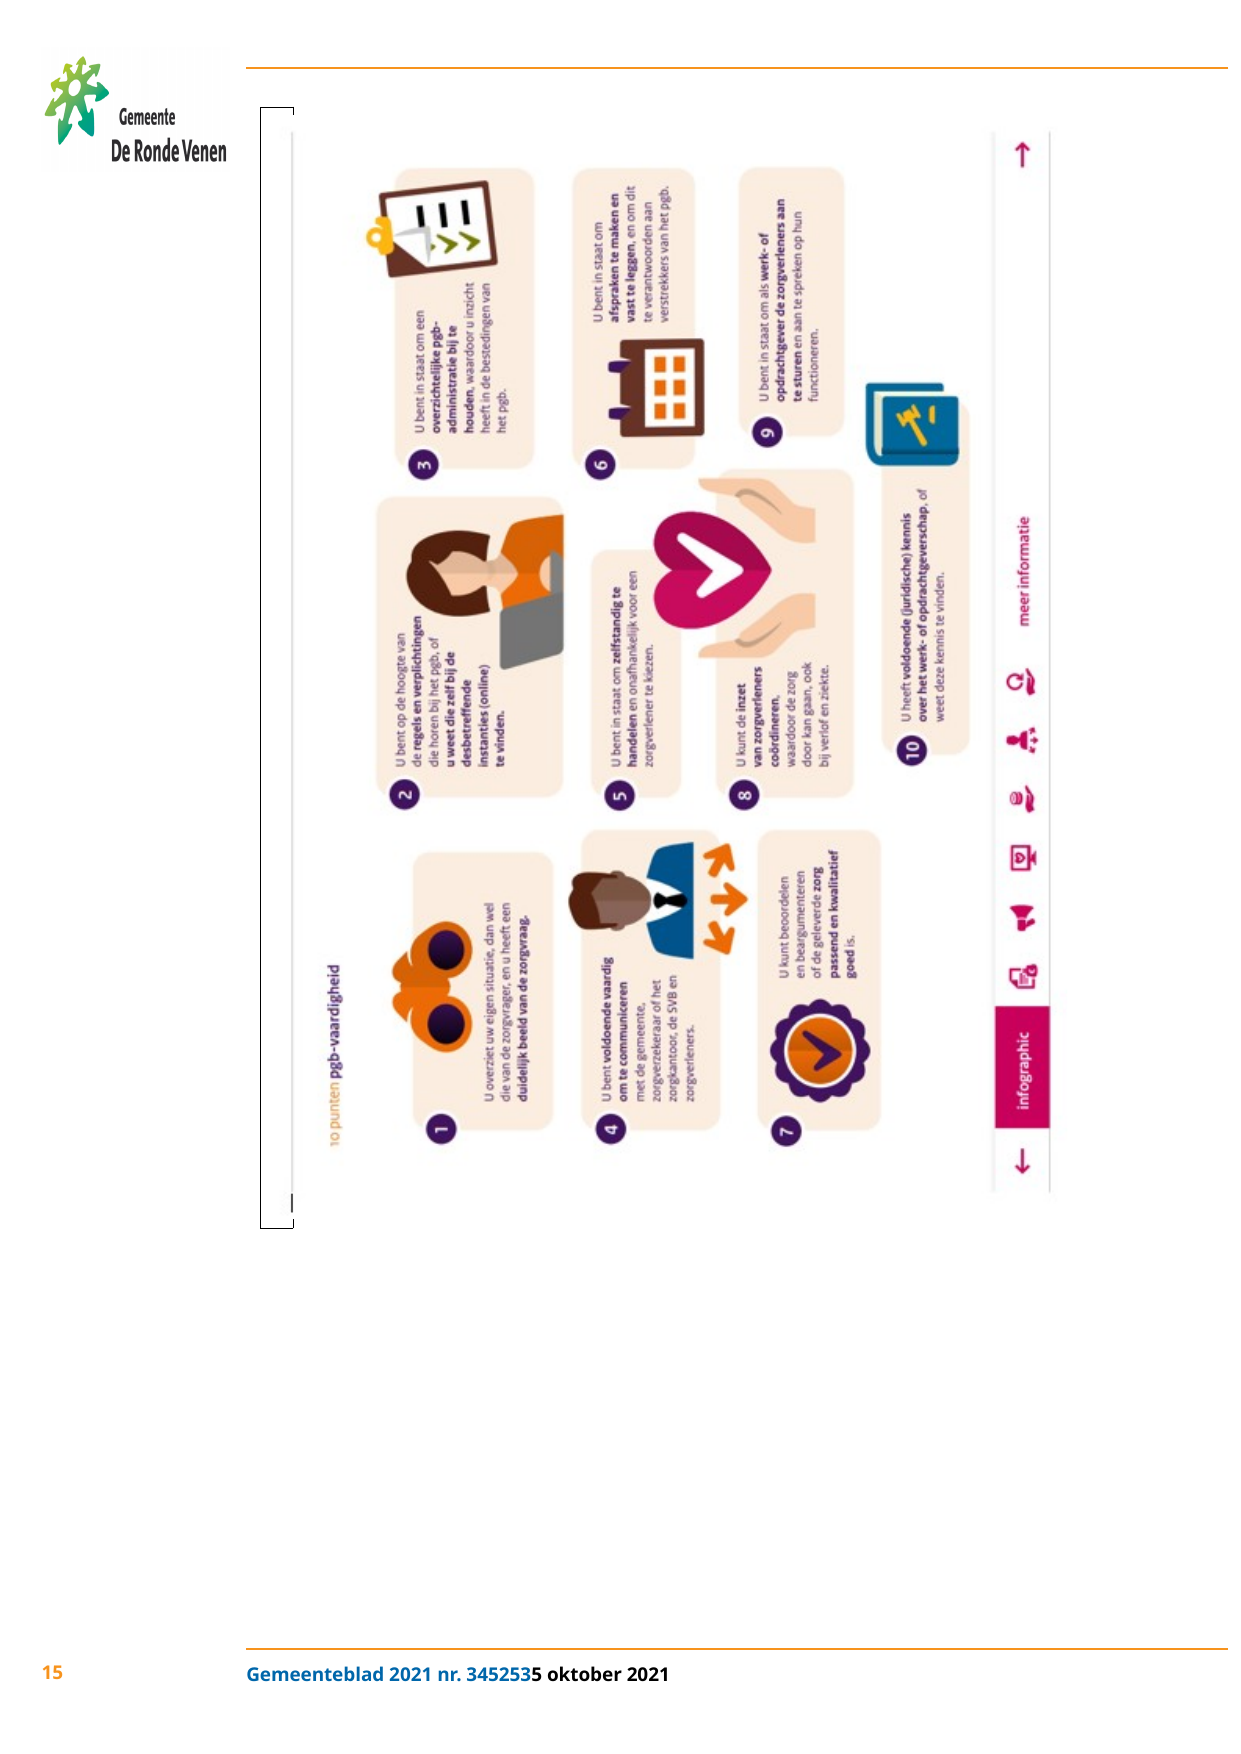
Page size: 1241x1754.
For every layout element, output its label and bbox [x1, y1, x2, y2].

picture [268, 115, 1068, 1219]
picture [41, 47, 231, 172]
